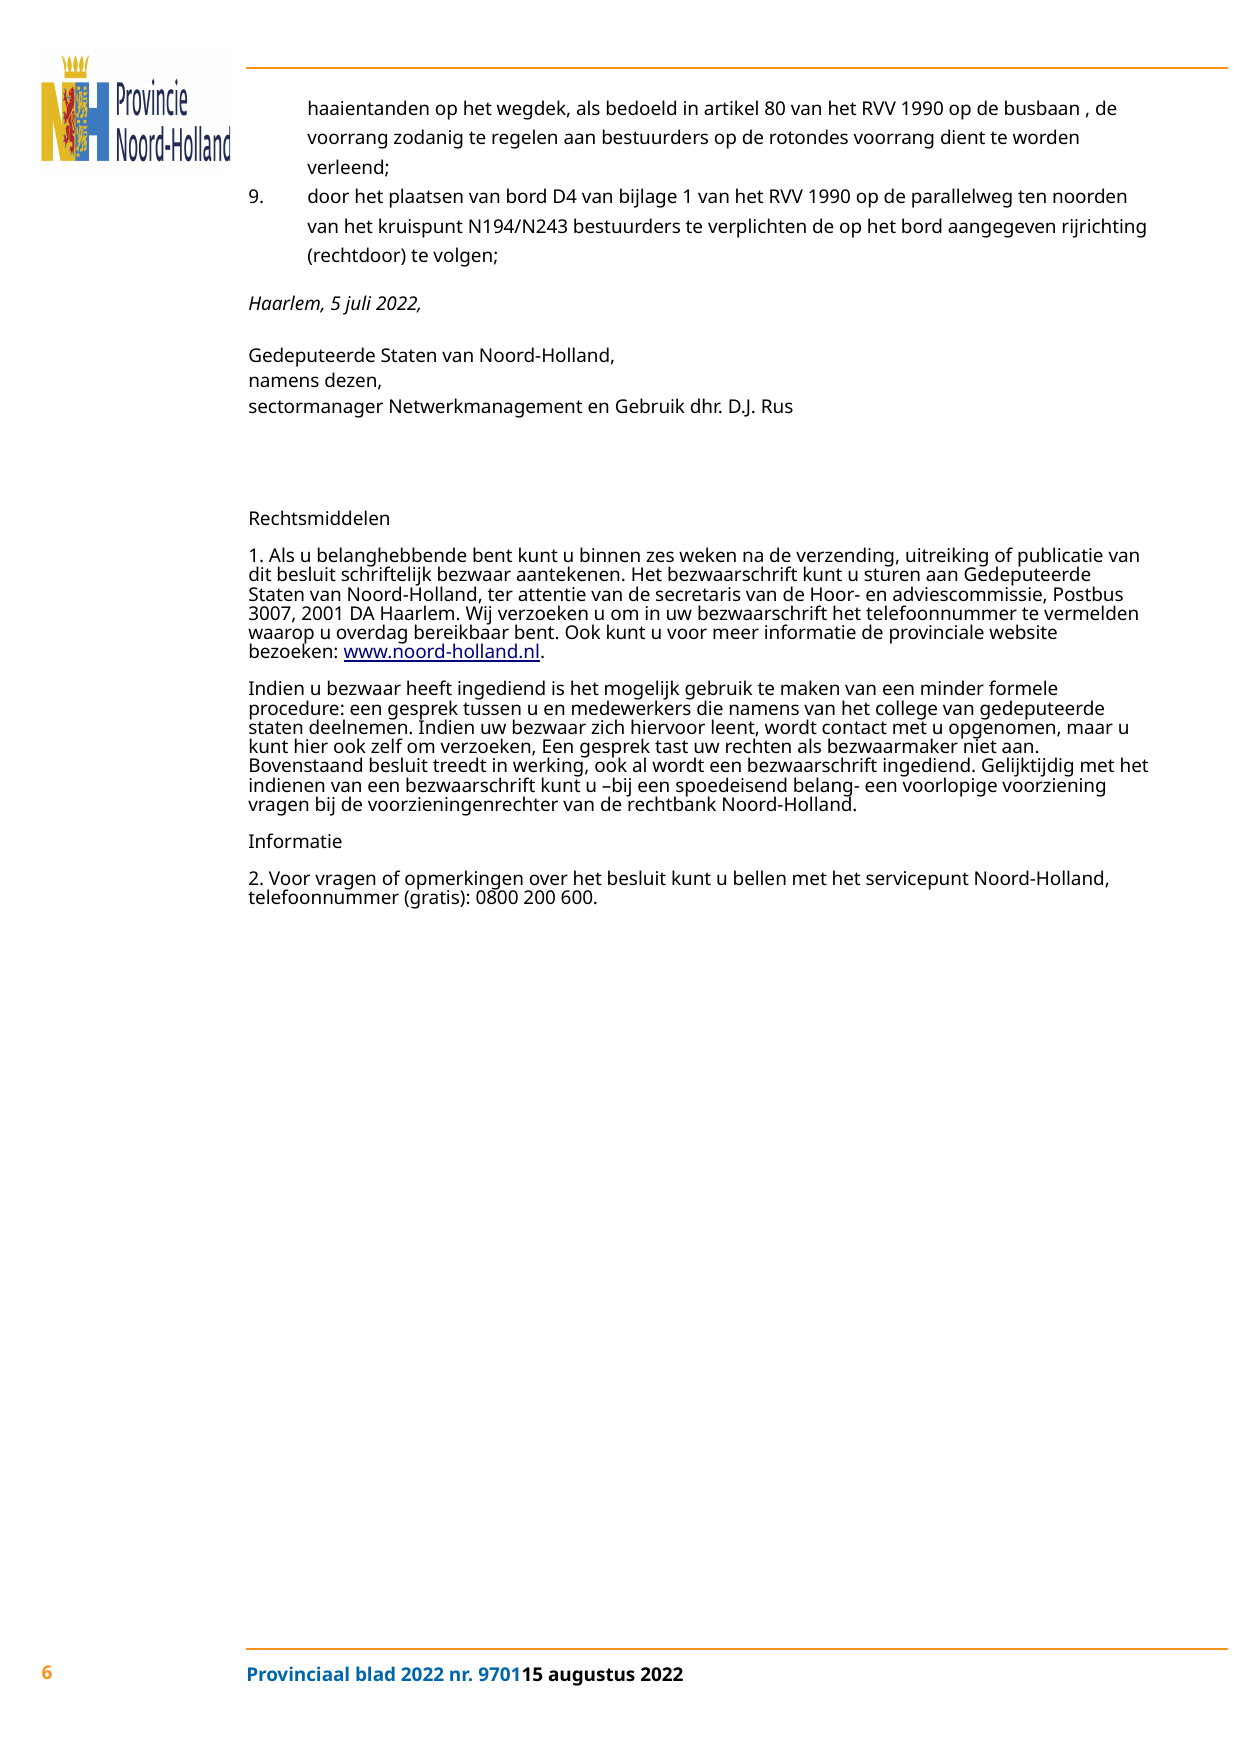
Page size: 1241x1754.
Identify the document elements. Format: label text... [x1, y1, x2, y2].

text Informatie [248, 833, 1152, 852]
text Indien u bezwaar heeft ingediend is het mogelijk gebruik te maken van een minder formele procedure: een gesprek tussen u en medewerkers die namens van het college van gedeputeerde staten deelnemen. Indien uw bezwaar zich hiervoor leent, wordt contact met u opgenomen, maar u kunt hier ook zelf om verzoeken, Een gesprek tast uw rechten als bezwaarmaker niet aan. Bovenstaand besluit treedt in werking, ook al wordt een bezwaarschrift ingediend. Gelijktijdig met het indienen van een bezwaarschrift kunt u –bij een spoedeisend belang- een voorlopige voorziening vragen bij de voorzieningenrechter van de rechtbank Noord-Holland. [248, 680, 1152, 815]
text Haarlem, 5 juli 2022, [248, 291, 1152, 316]
list haaientanden op het wegdek, als bedoeld in artikel 80 van het RVV 1990 op de busbaan , de voorrang zodanig te regelen aan bestuurders op de rotondes voorrang dient te worden verleend; [248, 95, 1152, 180]
text Gedeputeerde Staten van Noord-Holland, [248, 342, 1152, 368]
text Rechtsmiddelen [248, 510, 1152, 529]
text namens dezen, [248, 368, 1152, 393]
text 1. Als u belanghebbende bent kunt u binnen zes weken na de verzending, uitreiking of publicatie van dit besluit schriftelijk bezwaar aantekenen. Het bezwaarschrift kunt u sturen aan Gedeputeerde Staten van Noord-Holland, ter attentie van de secretaris van de Hoor- en adviescommissie, Postbus 3007, 2001 DA Haarlem. Wij verzoeken u om in uw bezwaarschrift het telefoonnummer te vermelden waarop u overdag bereikbaar bent. Ook kunt u voor meer informatie de provinciale website bezoeken: www.noord-holland.nl. [248, 547, 1152, 663]
text 2. Voor vragen of opmerkingen over het besluit kunt u bellen met het servicepunt Noord-Holland, telefoonnummer (gratis): 0800 200 600. [248, 870, 1152, 908]
picture [41, 47, 231, 172]
text sectormanager Netwerkmanagement en Gebruik dhr. D.J. Rus [248, 393, 1152, 419]
list door het plaatsen van bord D4 van bijlage 1 van het RVV 1990 op de parallelweg ten noorden van het kruispunt N194/N243 bestuurders te verplichten de op het bord aangegeven rijrichting (rechtdoor) te volgen; [248, 183, 1152, 268]
